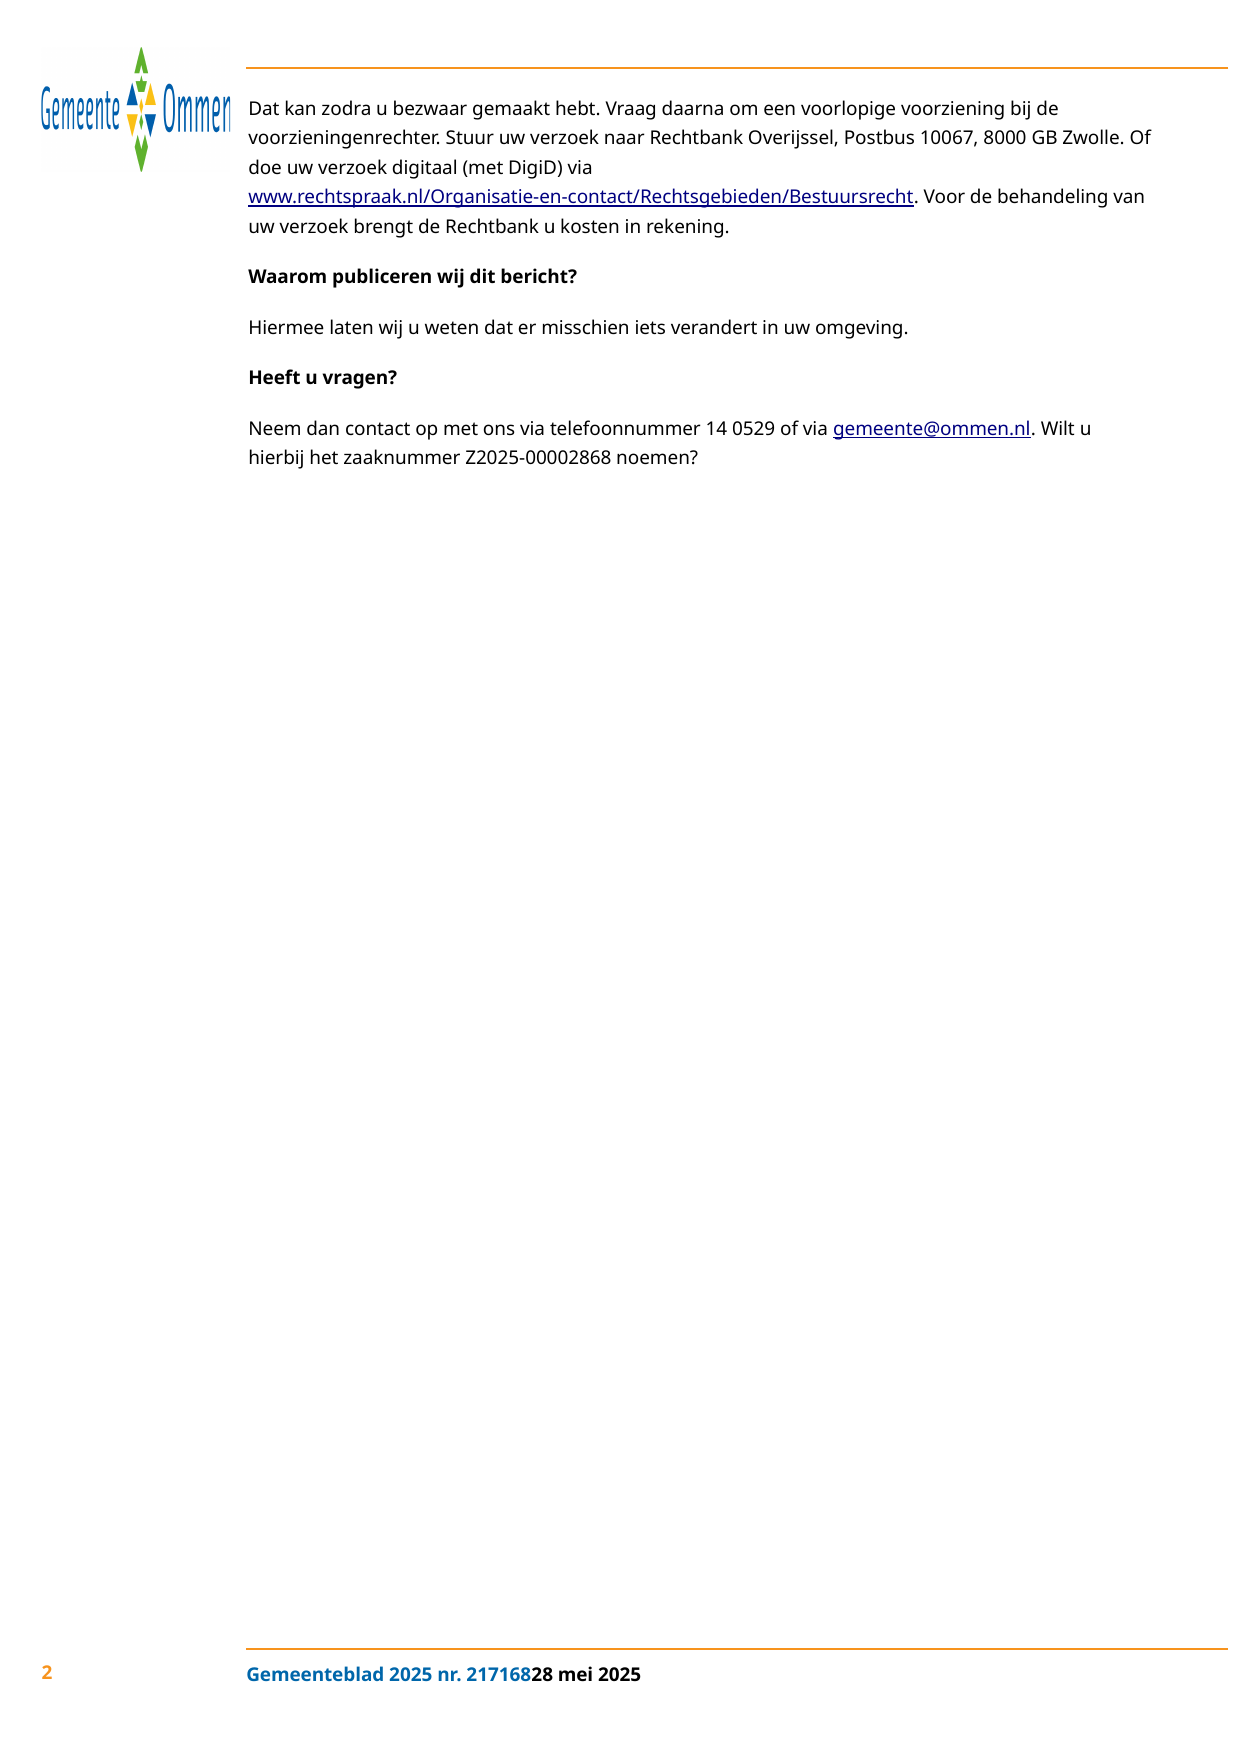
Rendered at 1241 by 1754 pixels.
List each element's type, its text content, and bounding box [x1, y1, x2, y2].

text Dat kan zodra u bezwaar gemaakt hebt. Vraag daarna om een voorlopige voorziening bij de voorzieningenrechter. Stuur uw verzoek naar Rechtbank Overijssel, Postbus 10067, 8000 GB Zwolle. Of doe uw verzoek digitaal (met DigiD) via www.rechtspraak.nl/Organisatie-en-contact/Rechtsgebieden/Bestuursrecht. Voor de behandeling van uw verzoek brengt de Rechtbank u kosten in rekening. [248, 95, 1152, 239]
text Hiermee laten wij u weten dat er misschien iets verandert in uw omgeving. [248, 314, 1152, 340]
text Waarom publiceren wij dit bericht? [248, 263, 1152, 289]
text Neem dan contact op met ons via telefoonnummer 14 0529 of via gemeente@ommen.nl. Wilt u hierbij het zaaknummer Z2025-00002868 noemen? [248, 415, 1152, 470]
text Heeft u vragen? [248, 364, 1152, 390]
picture [41, 47, 231, 172]
